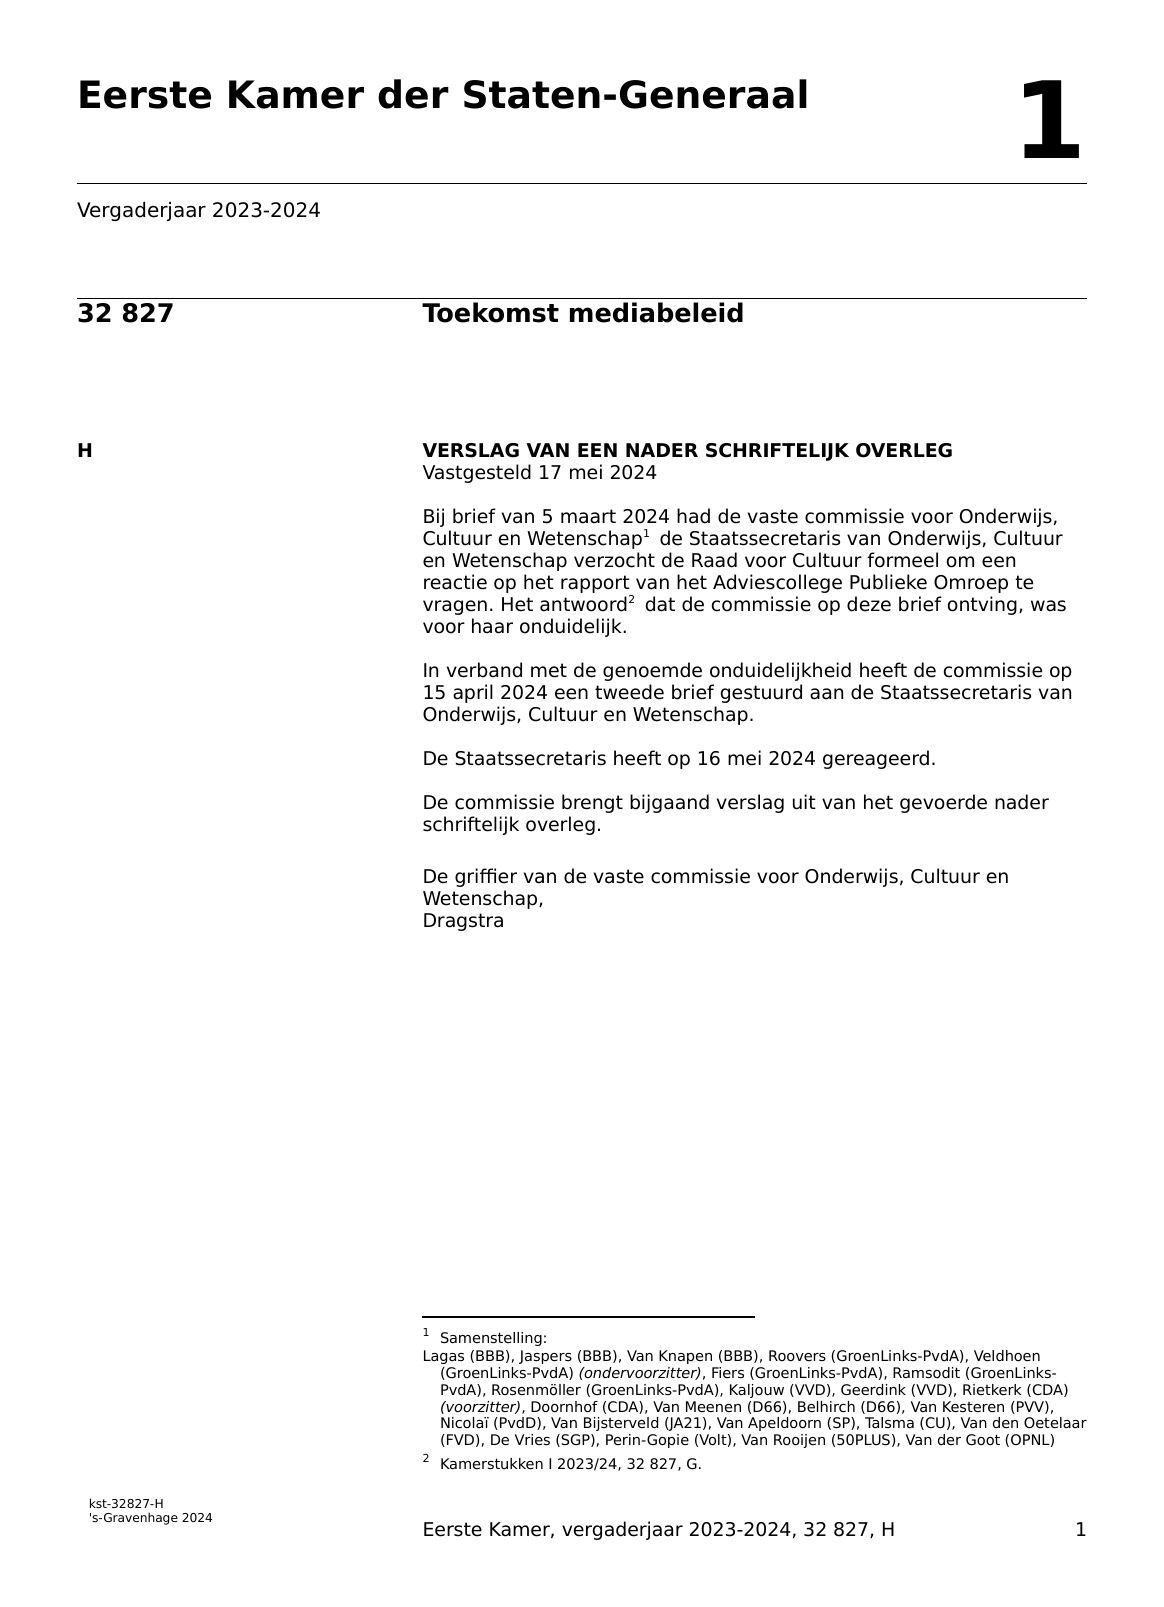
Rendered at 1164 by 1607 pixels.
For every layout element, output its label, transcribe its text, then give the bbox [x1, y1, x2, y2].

table_cell Vergaderjaar 2023-2024 [77, 184, 1087, 298]
table_header 1 [886, 59, 1087, 183]
text De Staatssecretaris heeft op 16 mei 2024 gereageerd. [422, 748, 1087, 770]
table_header Eerste Kamer der Staten-Generaal [77, 59, 886, 183]
subtitle H VERSLAG VAN EEN NADER SCHRIFTELIJK OVERLEG [77, 440, 1087, 462]
text 's-Gravenhage 2024 [88, 1511, 323, 1525]
text kst-32827-H [88, 1497, 323, 1511]
text Bij brief van 5 maart 2024 had de vaste commissie voor Onderwijs, Cultuur en Wetenschap de Staatssecretaris van Onderwijs, Cultuur en Wetenschap verzocht de Raad voor Cultuur formeel om een reactie op het rapport van het Adviescollege Publieke Omroep te vragen. Het antwoord dat de commissie op deze brief ontving, was voor haar onduidelijk. [422, 506, 1087, 638]
text In verband met de genoemde onduidelijkheid heeft de commissie op 15 april 2024 een tweede brief gestuurd aan de Staatssecretaris van Onderwijs, Cultuur en Wetenschap. [422, 660, 1087, 726]
text De griffier van de vaste commissie voor Onderwijs, Cultuur en Wetenschap, Dragstra [422, 866, 1087, 932]
text Kamerstukken I 2023/24, 32 827, G. [422, 1452, 1087, 1474]
text De commissie brengt bijgaand verslag uit van het gevoerde nader schriftelijk overleg. [422, 792, 1087, 836]
text Vastgesteld 17 mei 2024 [422, 462, 1087, 484]
text Lagas (BBB), Jaspers (BBB), Van Knapen (BBB), Roovers (GroenLinks-PvdA), Veldhoen (GroenLinks-PvdA) (ondervoorzitter), Fiers (GroenLinks-PvdA), Ramsodit (GroenLinks-PvdA), Rosenmöller (GroenLinks-PvdA), Kaljouw (VVD), Geerdink (VVD), Rietkerk (CDA) (voorzitter), Doornhof (CDA), Van Meenen (D66), Belhirch (D66), Van Kesteren (PVV), Nicolaï (PvdD), Van Bijsterveld (JA21), Van Apeldoorn (SP), Talsma (CU), Van den Oetelaar (FVD), De Vries (SGP), Perin-Gopie (Volt), Van Rooijen (50PLUS), Van der Goot (OPNL) [422, 1348, 1087, 1449]
subtitle 32 827 Toekomst mediabeleid [77, 299, 1087, 329]
text Samenstelling: [422, 1326, 1087, 1348]
